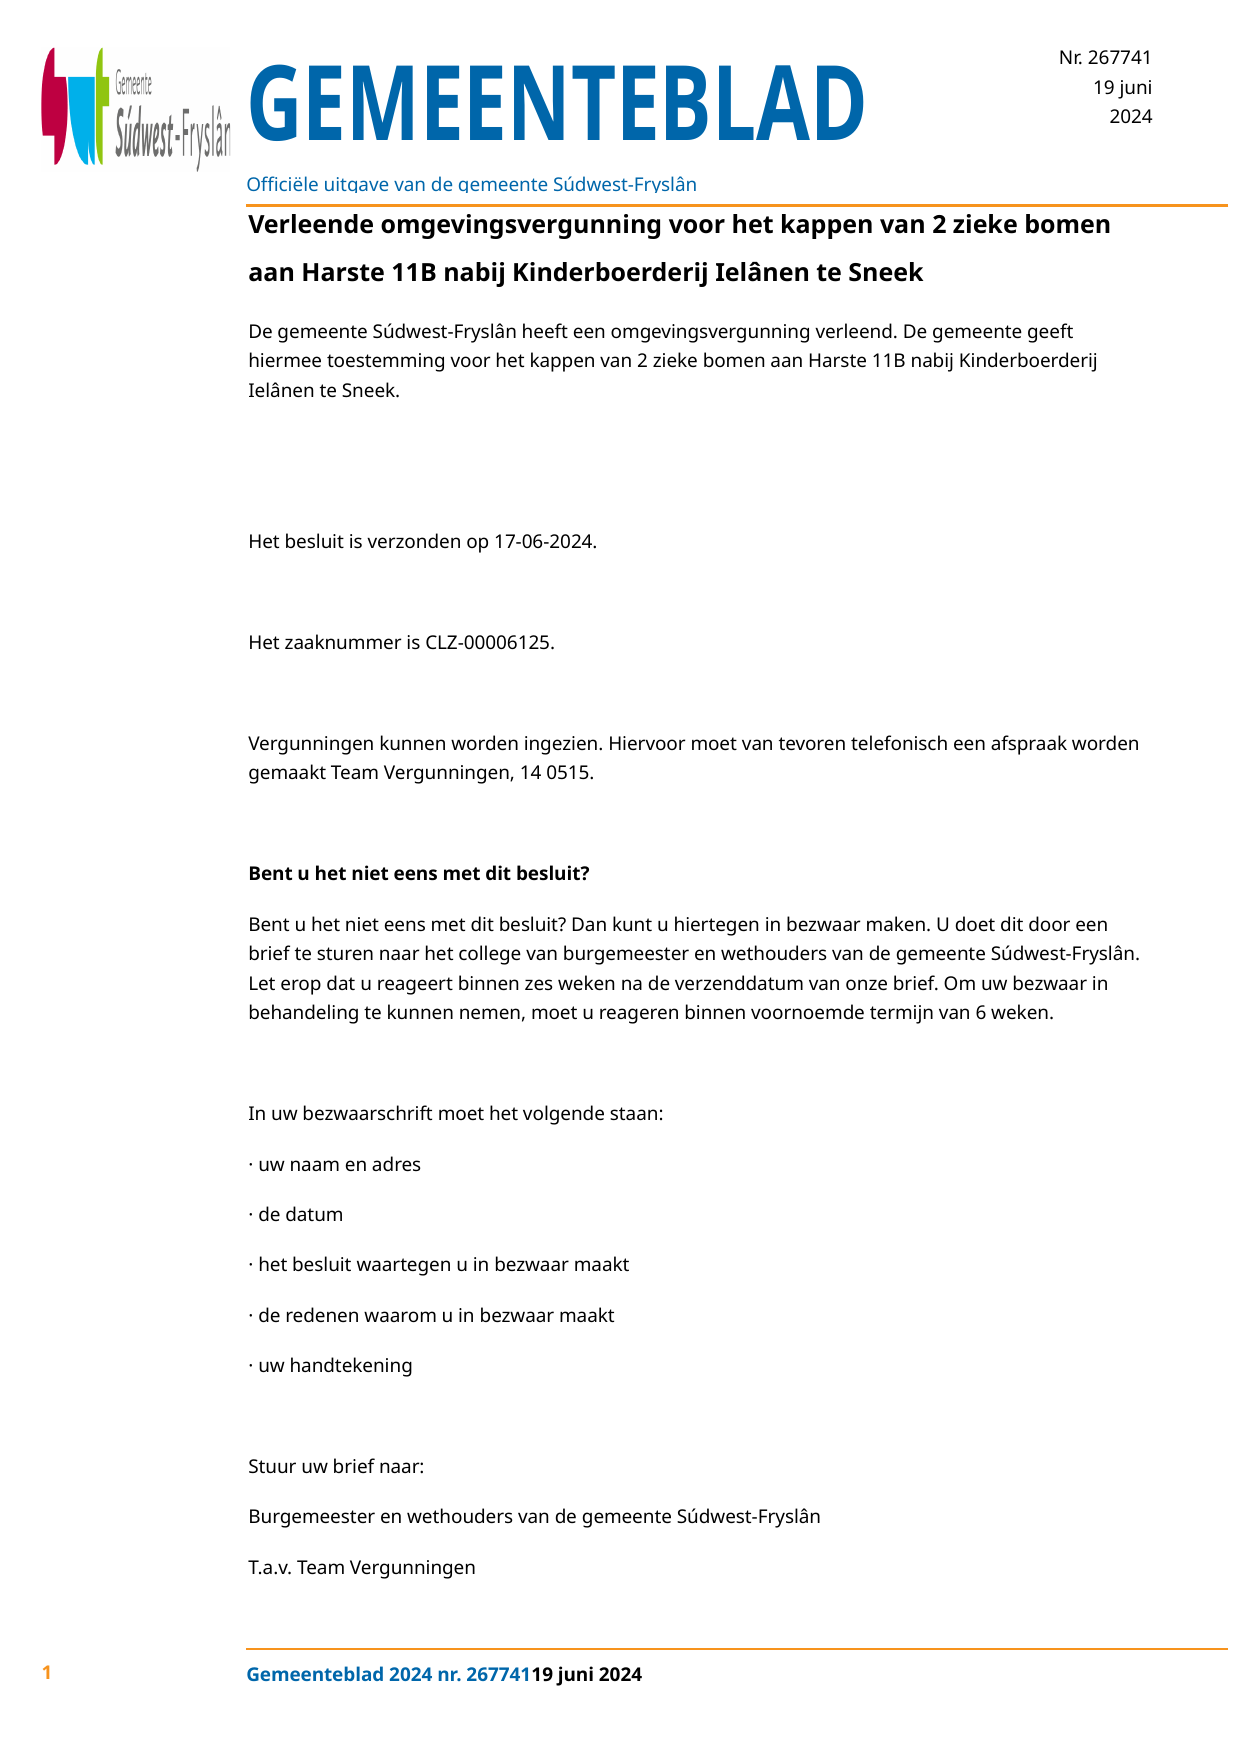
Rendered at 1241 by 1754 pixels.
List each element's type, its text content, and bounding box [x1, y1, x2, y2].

text · het besluit waartegen u in bezwaar maakt [248, 1252, 1152, 1277]
text In uw bezwaarschrift moet het volgende staan: [248, 1100, 1152, 1126]
text · uw naam en adres [248, 1151, 1152, 1177]
text Vergunningen kunnen worden ingezien. Hiervoor moet van tevoren telefonisch een afspraak worden gemaakt Team Vergunningen, 14 0515. [248, 730, 1152, 785]
text Het besluit is verzonden op 17-06-2024. [248, 528, 1152, 554]
text Bent u het niet eens met dit besluit? [248, 860, 1152, 886]
text Verleende omgevingsvergunning voor het kappen van 2 zieke bomen aan Harste 11B nabij Kinderboerderij Ielânen te Sneek [248, 207, 1152, 288]
text Stuur uw brief naar: [248, 1453, 1152, 1479]
text · de redenen waarom u in bezwaar maakt [248, 1302, 1152, 1328]
text T.a.v. Team Vergunningen [248, 1554, 1152, 1580]
text De gemeente Súdwest-Fryslân heeft een omgevingsvergunning verleend. De gemeente geeft hiermee toestemming voor het kappen van 2 zieke bomen aan Harste 11B nabij Kinderboerderij Ielânen te Sneek. [248, 318, 1152, 403]
text Bent u het niet eens met dit besluit? Dan kunt u hiertegen in bezwaar maken. U doet dit door een brief te sturen naar het college van burgemeester en wethouders van de gemeente Súdwest-Fryslân. Let erop dat u reageert binnen zes weken na de verzenddatum van onze brief. Om uw bezwaar in behandeling te kunnen nemen, moet u reageren binnen voornoemde termijn van 6 weken. [248, 911, 1152, 1025]
text · uw handtekening [248, 1352, 1152, 1378]
text Het zaaknummer is CLZ-00006125. [248, 629, 1152, 655]
picture [41, 47, 231, 172]
text · de datum [248, 1201, 1152, 1227]
text Burgemeester en wethouders van de gemeente Súdwest-Fryslân [248, 1504, 1152, 1529]
